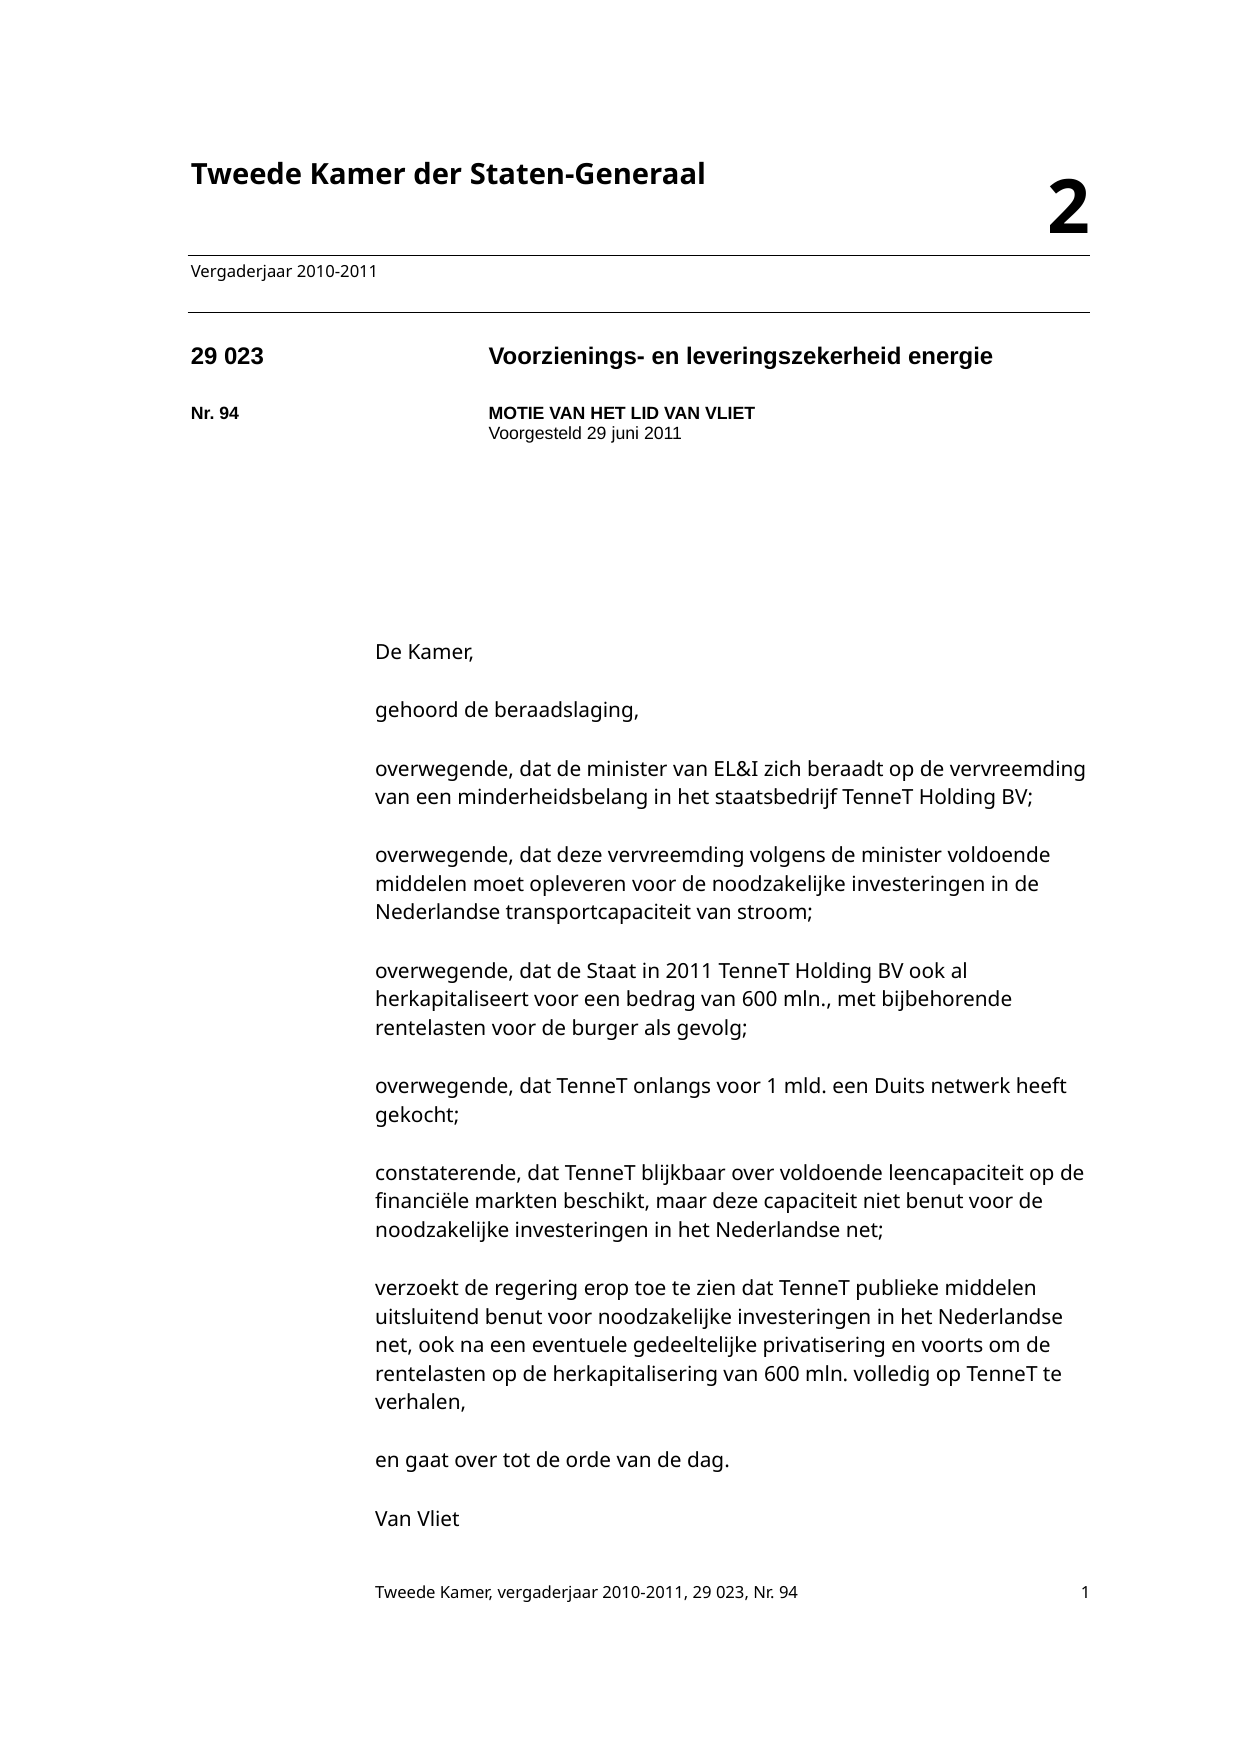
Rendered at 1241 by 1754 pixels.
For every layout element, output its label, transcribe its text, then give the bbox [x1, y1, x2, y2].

table_cell Voorzienings- en leveringszekerheid energie [485, 339, 1090, 399]
table_cell Nr. 94 [188, 399, 485, 518]
table_cell [485, 313, 1090, 339]
table_header Tweede Kamer der Staten-Generaal [188, 150, 909, 255]
table_header 2 [910, 150, 1090, 255]
text overwegende, dat de Staat in 2011 TenneT Holding BV ook al herkapitaliseert voor een bedrag van 600 mln., met bijbehorende rentelasten voor de burger als gevolg; [375, 956, 1090, 1041]
text gehoord de beraadslaging, [375, 695, 1090, 724]
text De Kamer, [375, 637, 1090, 665]
text overwegende, dat de minister van EL&I zich beraadt op de vervreemding van een minderheidsbelang in het staatsbedrijf TenneT Holding BV; [375, 754, 1090, 811]
text overwegende, dat TenneT onlangs voor 1 mld. een Duits netwerk heeft gekocht; [375, 1071, 1090, 1128]
text verzoekt de regering erop toe te zien dat TenneT publieke middelen uitsluitend benut voor noodzakelijke investeringen in het Nederlandse net, ook na een eventuele gedeeltelijke privatisering en voorts om de rentelasten op de herkapitalisering van 600 mln. volledig op TenneT te verhalen, [375, 1273, 1090, 1416]
table_cell MOTIE VAN HET LID VAN VLIET Voorgesteld 29 juni 2011 [485, 399, 1090, 518]
text overwegende, dat deze vervreemding volgens de minister voldoende middelen moet opleveren voor de noodzakelijke investeringen in de Nederlandse transportcapaciteit van stroom; [375, 841, 1090, 926]
table_cell [188, 313, 485, 339]
text constaterende, dat TenneT blijkbaar over voldoende leencapaciteit op de financiële markten beschikt, maar deze capaciteit niet benut voor de noodzakelijke investeringen in het Nederlandse net; [375, 1158, 1090, 1243]
table_cell [485, 256, 1090, 312]
table_cell 29 023 [188, 339, 485, 399]
table_cell Vergaderjaar 2010-2011 [188, 256, 485, 312]
text en gaat over tot de orde van de dag. [375, 1446, 1090, 1474]
text Van Vliet [375, 1504, 1090, 1532]
